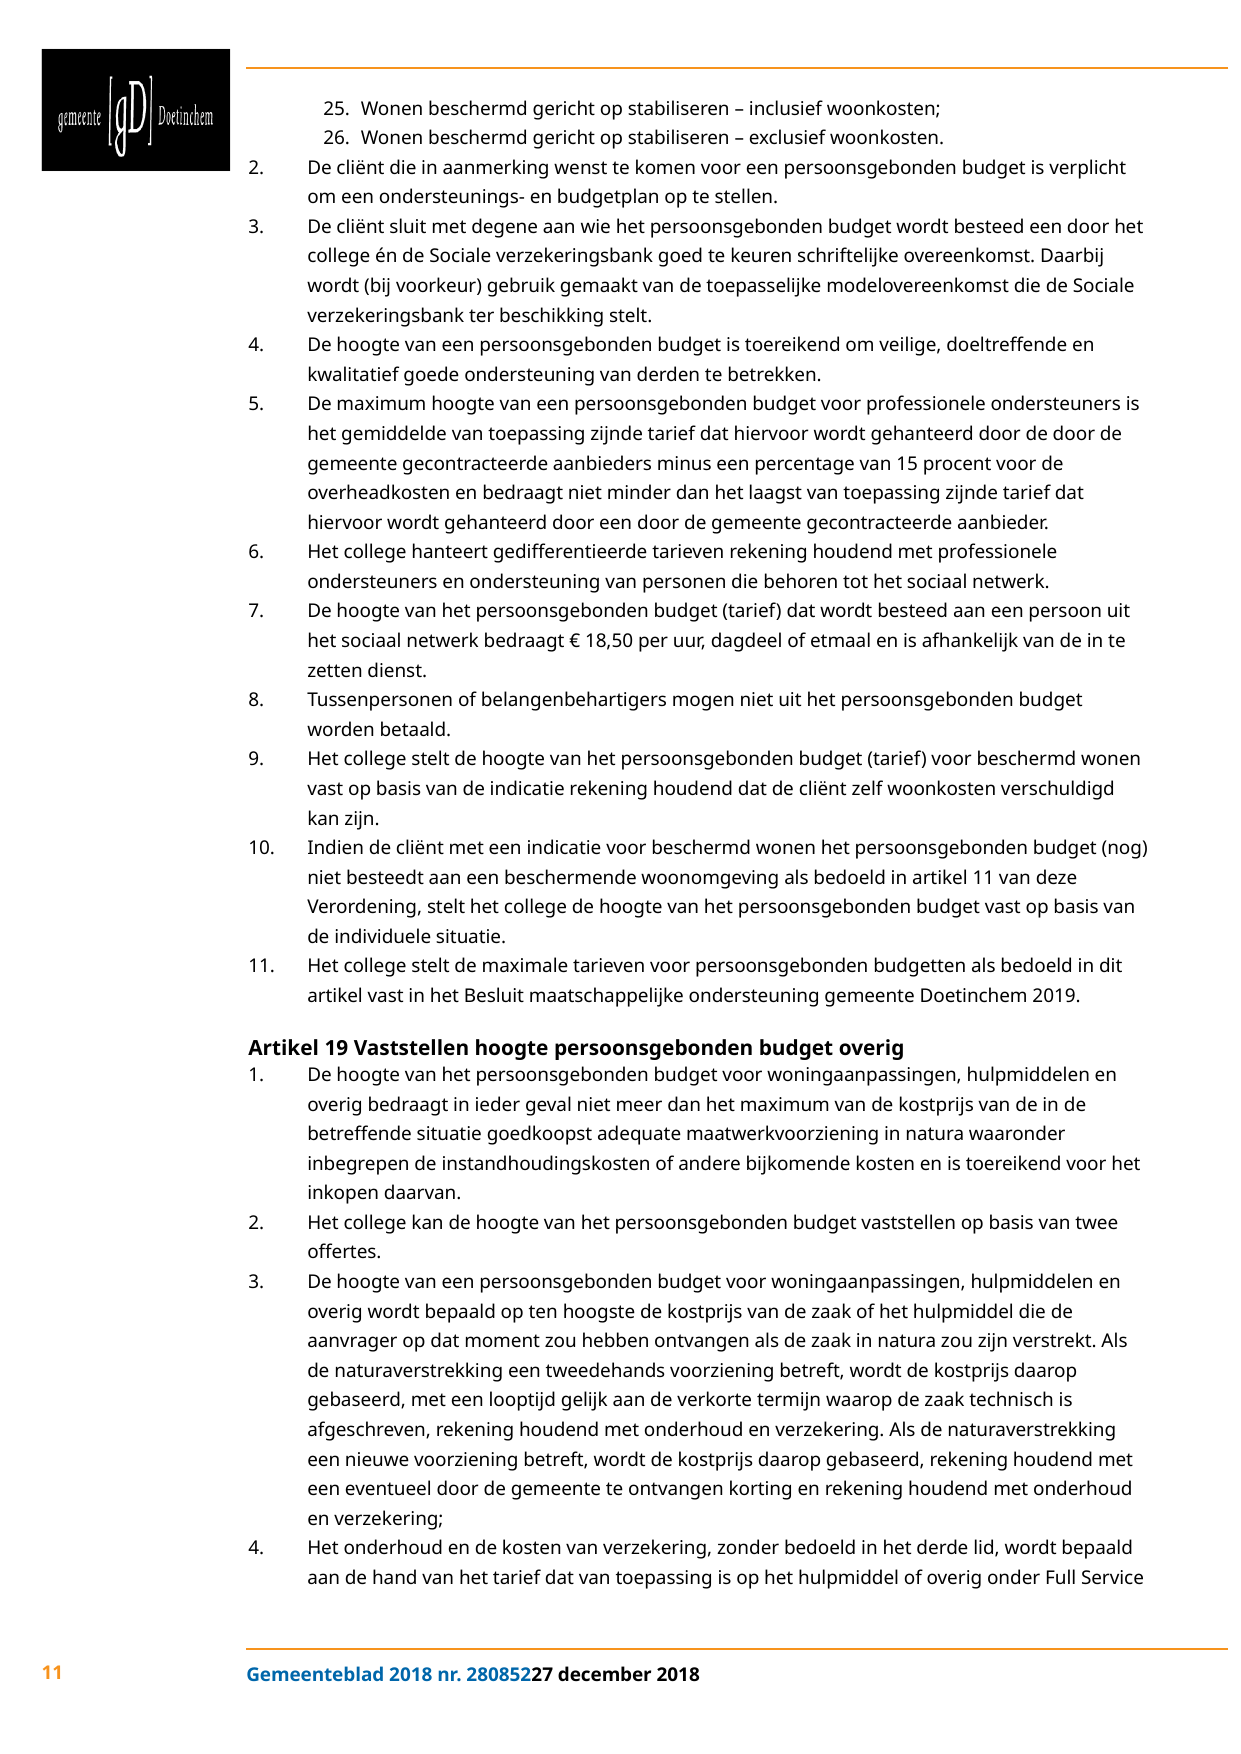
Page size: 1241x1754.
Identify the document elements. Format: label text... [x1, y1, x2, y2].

list Het onderhoud en de kosten van verzekering, zonder bedoeld in het derde lid, wordt bepaald aan de hand van het tarief dat van toepassing is op het hulpmiddel of overig onder Full Service [248, 1534, 1152, 1590]
list Het college stelt de hoogte van het persoonsgebonden budget (tarief) voor beschermd wonen vast op basis van de indicatie rekening houdend dat de cliënt zelf woonkosten verschuldigd kan zijn. [248, 746, 1152, 831]
list Tussenpersonen of belangenbehartigers mogen niet uit het persoonsgebonden budget worden betaald. [248, 686, 1152, 742]
list Wonen beschermd gericht op stabiliseren – inclusief woonkosten; [323, 95, 1152, 121]
list Wonen beschermd gericht op stabiliseren – exclusief woonkosten. [323, 124, 1152, 150]
list De cliënt die in aanmerking wenst te komen voor een persoonsgebonden budget is verplicht om een ondersteunings- en budgetplan op te stellen. [248, 154, 1152, 209]
list De hoogte van een persoonsgebonden budget is toereikend om veilige, doeltreffende en kwalitatief goede ondersteuning van derden te betrekken. [248, 331, 1152, 387]
list Het college stelt de maximale tarieven voor persoonsgebonden budgetten als bedoeld in dit artikel vast in het Besluit maatschappelijke ondersteuning gemeente Doetinchem 2019. [248, 953, 1152, 1008]
text Artikel 19 Vaststellen hoogte persoonsgebonden budget overig [248, 1033, 1152, 1061]
picture [41, 47, 231, 172]
list Indien de cliënt met een indicatie voor beschermd wonen het persoonsgebonden budget (nog) niet besteedt aan een beschermende woonomgeving als bedoeld in artikel 11 van deze Verordening, stelt het college de hoogte van het persoonsgebonden budget vast op basis van de individuele situatie. [248, 834, 1152, 949]
list Het college hanteert gedifferentieerde tarieven rekening houdend met professionele ondersteuners en ondersteuning van personen die behoren tot het sociaal netwerk. [248, 538, 1152, 594]
list De hoogte van een persoonsgebonden budget voor woningaanpassingen, hulpmiddelen en overig wordt bepaald op ten hoogste de kostprijs van de zaak of het hulpmiddel die de aanvrager op dat moment zou hebben ontvangen als de zaak in natura zou zijn verstrekt. Als de naturaverstrekking een tweedehands voorziening betreft, wordt de kostprijs daarop gebaseerd, met een looptijd gelijk aan de verkorte termijn waarop de zaak technisch is afgeschreven, rekening houdend met onderhoud en verzekering. Als de naturaverstrekking een nieuwe voorziening betreft, wordt de kostprijs daarop gebaseerd, rekening houdend met een eventueel door de gemeente te ontvangen korting en rekening houdend met onderhoud en verzekering; [248, 1268, 1152, 1531]
list De hoogte van het persoonsgebonden budget voor woningaanpassingen, hulpmiddelen en overig bedraagt in ieder geval niet meer dan het maximum van de kostprijs van de in de betreffende situatie goedkoopst adequate maatwerkvoorziening in natura waaronder inbegrepen de instandhoudingskosten of andere bijkomende kosten en is toereikend voor het inkopen daarvan. [248, 1061, 1152, 1205]
list De hoogte van het persoonsgebonden budget (tarief) dat wordt besteed aan een persoon uit het sociaal netwerk bedraagt € 18,50 per uur, dagdeel of etmaal en is afhankelijk van de in te zetten dienst. [248, 598, 1152, 683]
list Het college kan de hoogte van het persoonsgebonden budget vaststellen op basis van twee offertes. [248, 1209, 1152, 1264]
list De maximum hoogte van een persoonsgebonden budget voor professionele ondersteuners is het gemiddelde van toepassing zijnde tarief dat hiervoor wordt gehanteerd door de door de gemeente gecontracteerde aanbieders minus een percentage van 15 procent voor de overheadkosten en bedraagt niet minder dan het laagst van toepassing zijnde tarief dat hiervoor wordt gehanteerd door een door de gemeente gecontracteerde aanbieder. [248, 391, 1152, 535]
list De cliënt sluit met degene aan wie het persoonsgebonden budget wordt besteed een door het college én de Sociale verzekeringsbank goed te keuren schriftelijke overeenkomst. Daarbij wordt (bij voorkeur) gebruik gemaakt van de toepasselijke modelovereenkomst die de Sociale verzekeringsbank ter beschikking stelt. [248, 213, 1152, 328]
